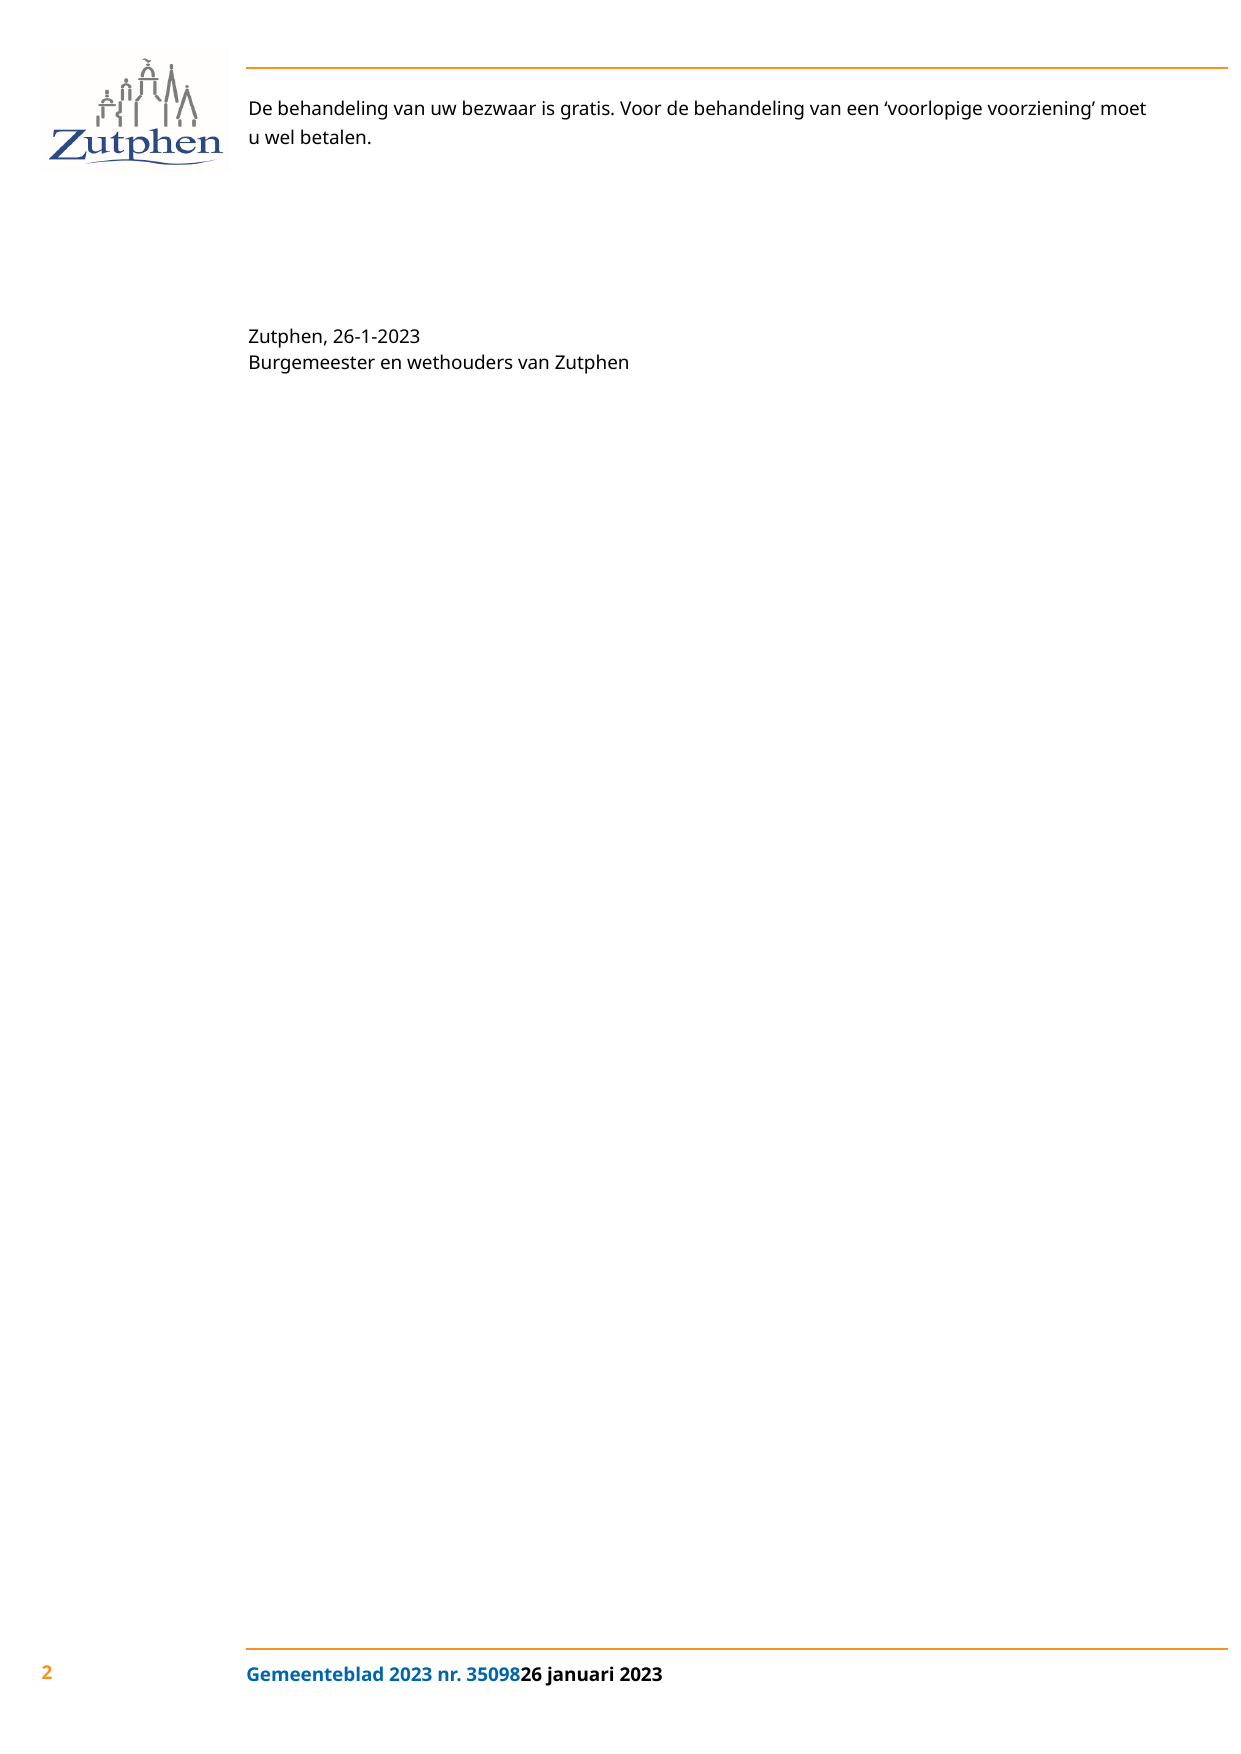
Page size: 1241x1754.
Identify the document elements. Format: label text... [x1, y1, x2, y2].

text De behandeling van uw bezwaar is gratis. Voor de behandeling van een ‘voorlopige voorziening’ moet u wel betalen. [248, 95, 1152, 150]
picture [41, 47, 231, 172]
text Burgemeester en wethouders van Zutphen [248, 349, 1152, 375]
text Zutphen, 26-1-2023 [248, 323, 1152, 349]
